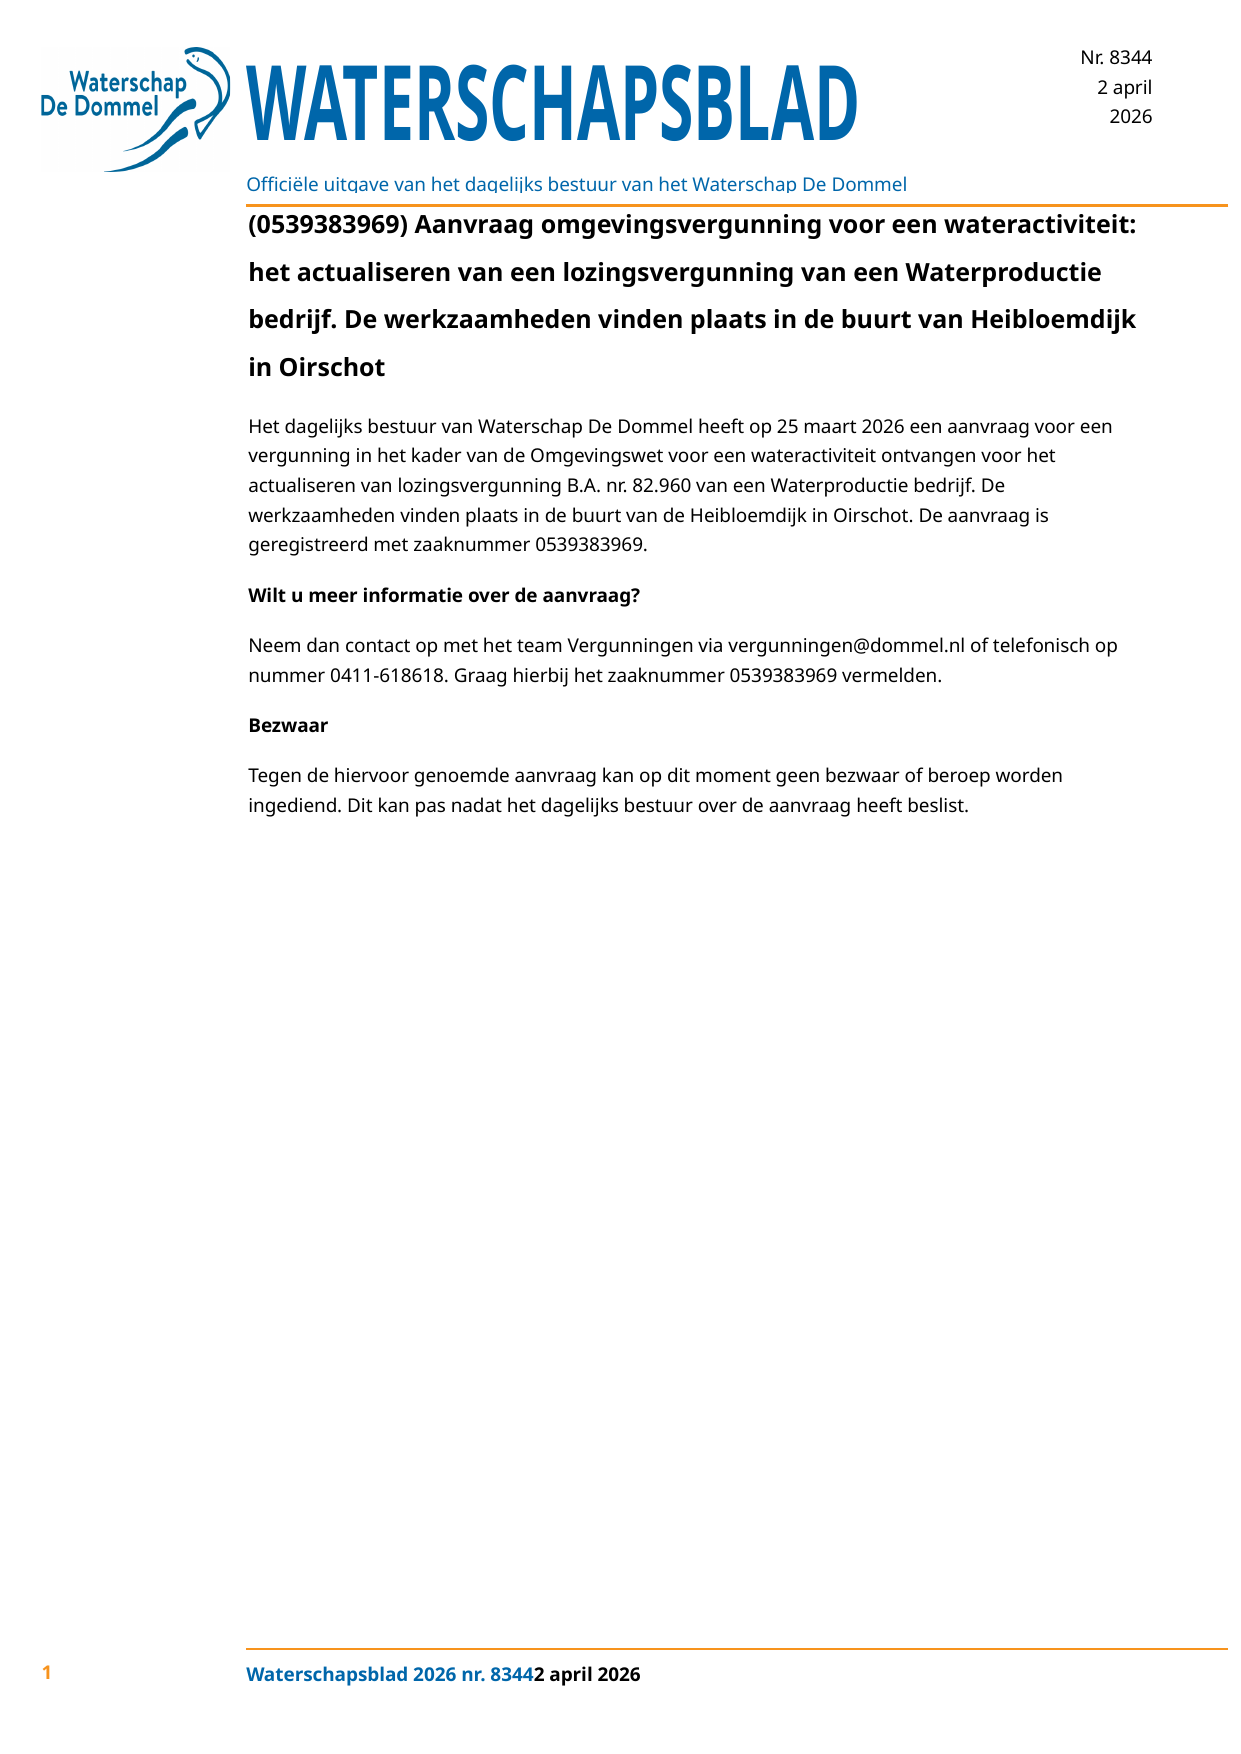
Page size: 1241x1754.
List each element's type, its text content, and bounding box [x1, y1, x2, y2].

text Tegen de hiervoor genoemde aanvraag kan op dit moment geen bezwaar of beroep worden ingediend. Dit kan pas nadat het dagelijks bestuur over de aanvraag heeft beslist. [248, 763, 1152, 818]
picture [198, 118, 210, 131]
text Wilt u meer informatie over de aanvraag? [248, 582, 1152, 608]
picture [204, 47, 231, 76]
text (0539383969) Aanvraag omgevingsvergunning voor een wateractiviteit: het actualiseren van een lozingsvergunning van een Waterproductie bedrijf. De werkzaamheden vinden plaats in de buurt van Heibloemdijk in Oirschot [248, 207, 1152, 384]
text Bezwaar [248, 712, 1152, 738]
text Neem dan contact op met het team Vergunningen via vergunningen@dommel.nl of telefonisch op nummer 0411-618618. Graag hierbij het zaaknummer 0539383969 vermelden. [248, 632, 1152, 688]
text Het dagelijks bestuur van Waterschap De Dommel heeft op 25 maart 2026 een aanvraag voor een vergunning in het kader van de Omgevingswet voor een wateractiviteit ontvangen voor het actualiseren van lozingsvergunning B.A. nr. 82.960 van een Waterproductie bedrijf. De werkzaamheden vinden plaats in de buurt van de Heibloemdijk in Oirschot. De aanvraag is geregistreerd met zaaknummer 0539383969. [248, 413, 1152, 557]
picture [41, 47, 231, 172]
picture [45, 99, 51, 111]
